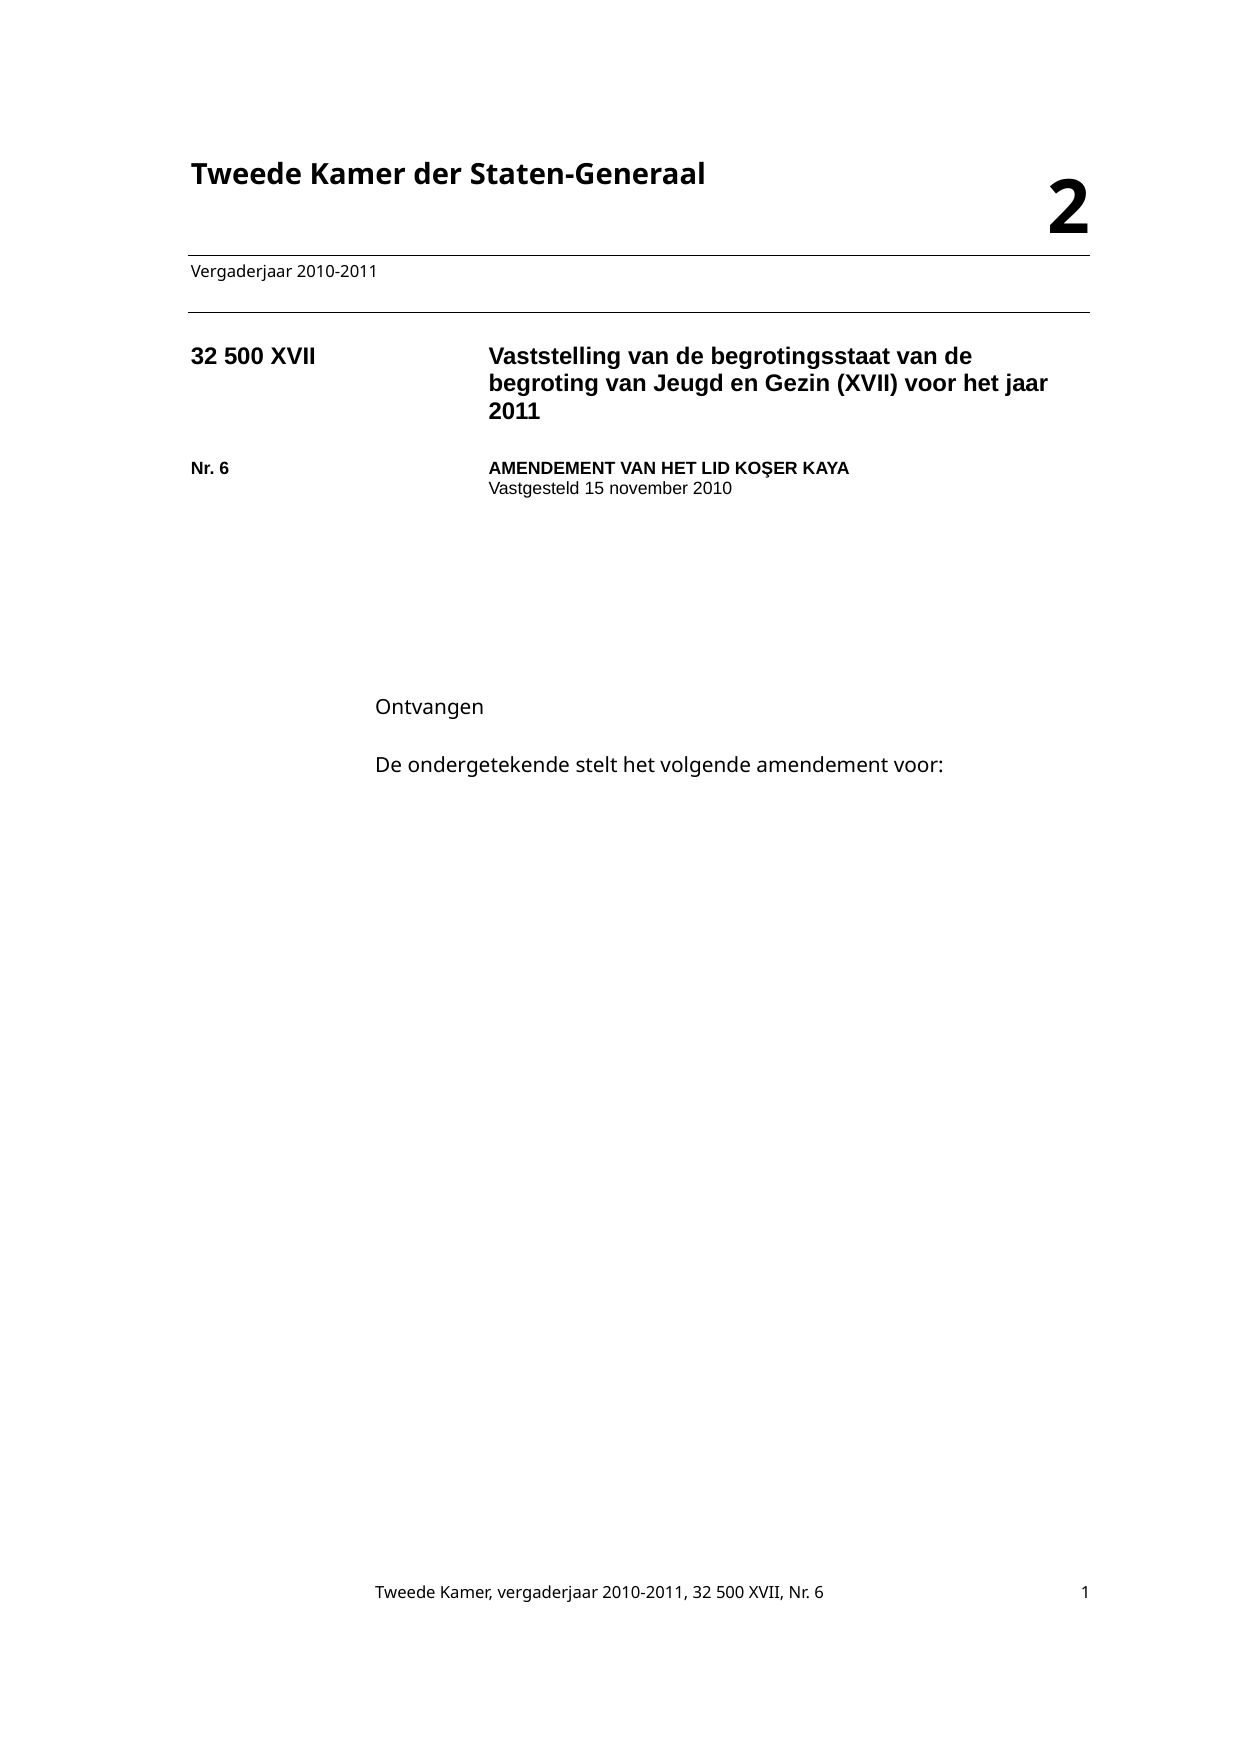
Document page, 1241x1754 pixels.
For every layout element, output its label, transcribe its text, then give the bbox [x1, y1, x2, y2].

table_cell 32 500 XVII [188, 339, 485, 454]
table_cell [485, 313, 1090, 339]
table_cell Vaststelling van de begrotingsstaat van de begroting van Jeugd en Gezin (XVII) voor het jaar 2011 [485, 339, 1090, 454]
table_cell AMENDEMENT VAN HET LID KOŞER KAYA Vastgesteld 15 november 2010 [485, 455, 1090, 573]
table_header Tweede Kamer der Staten-Generaal [188, 150, 909, 255]
table_cell Vergaderjaar 2010-2011 [188, 256, 485, 312]
table_cell Nr. 6 [188, 455, 485, 573]
table_cell [485, 256, 1090, 312]
text Ontvangen [375, 692, 1090, 721]
table_cell [188, 313, 485, 339]
table_header 2 [910, 150, 1090, 255]
text De ondergetekende stelt het volgende amendement voor: [375, 751, 1090, 779]
